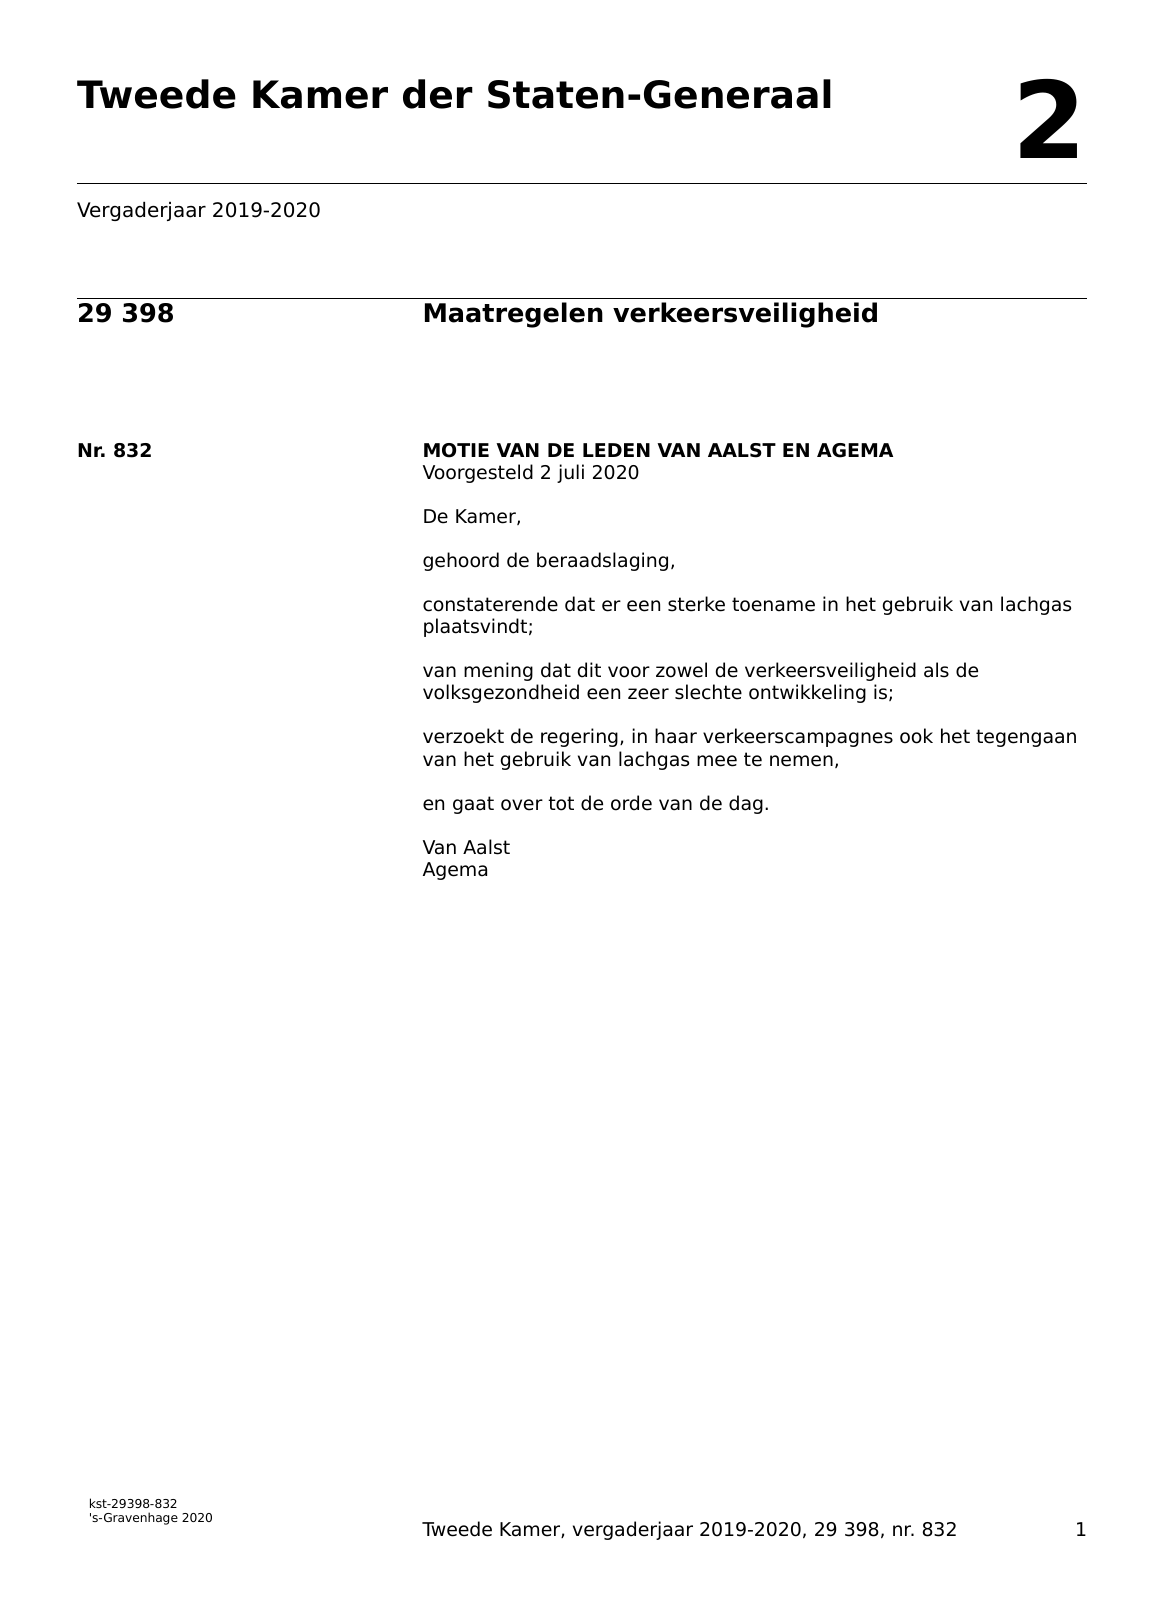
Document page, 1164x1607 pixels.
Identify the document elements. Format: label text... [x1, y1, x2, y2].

text kst-29398-832 [88, 1497, 323, 1511]
subtitle 29 398 Maatregelen verkeersveiligheid [77, 299, 1087, 329]
subtitle Nr. 832 MOTIE VAN DE LEDEN VAN AALST EN AGEMA [77, 440, 1087, 462]
text De Kamer, [422, 506, 1087, 528]
text gehoord de beraadslaging, [422, 550, 1087, 572]
table_cell Vergaderjaar 2019-2020 [77, 184, 1087, 298]
table_header Tweede Kamer der Staten-Generaal [77, 59, 886, 183]
text verzoekt de regering, in haar verkeerscampagnes ook het tegengaan van het gebruik van lachgas mee te nemen, [422, 726, 1087, 770]
text Van Aalst [422, 837, 1087, 859]
text Voorgesteld 2 juli 2020 [422, 462, 1087, 484]
text constaterende dat er een sterke toename in het gebruik van lachgas plaatsvindt; [422, 594, 1087, 638]
text 's-Gravenhage 2020 [88, 1511, 323, 1525]
text en gaat over tot de orde van de dag. [422, 793, 1087, 814]
text Agema [422, 859, 1087, 881]
table_header 2 [886, 59, 1087, 183]
text van mening dat dit voor zowel de verkeersveiligheid als de volksgezondheid een zeer slechte ontwikkeling is; [422, 660, 1087, 704]
